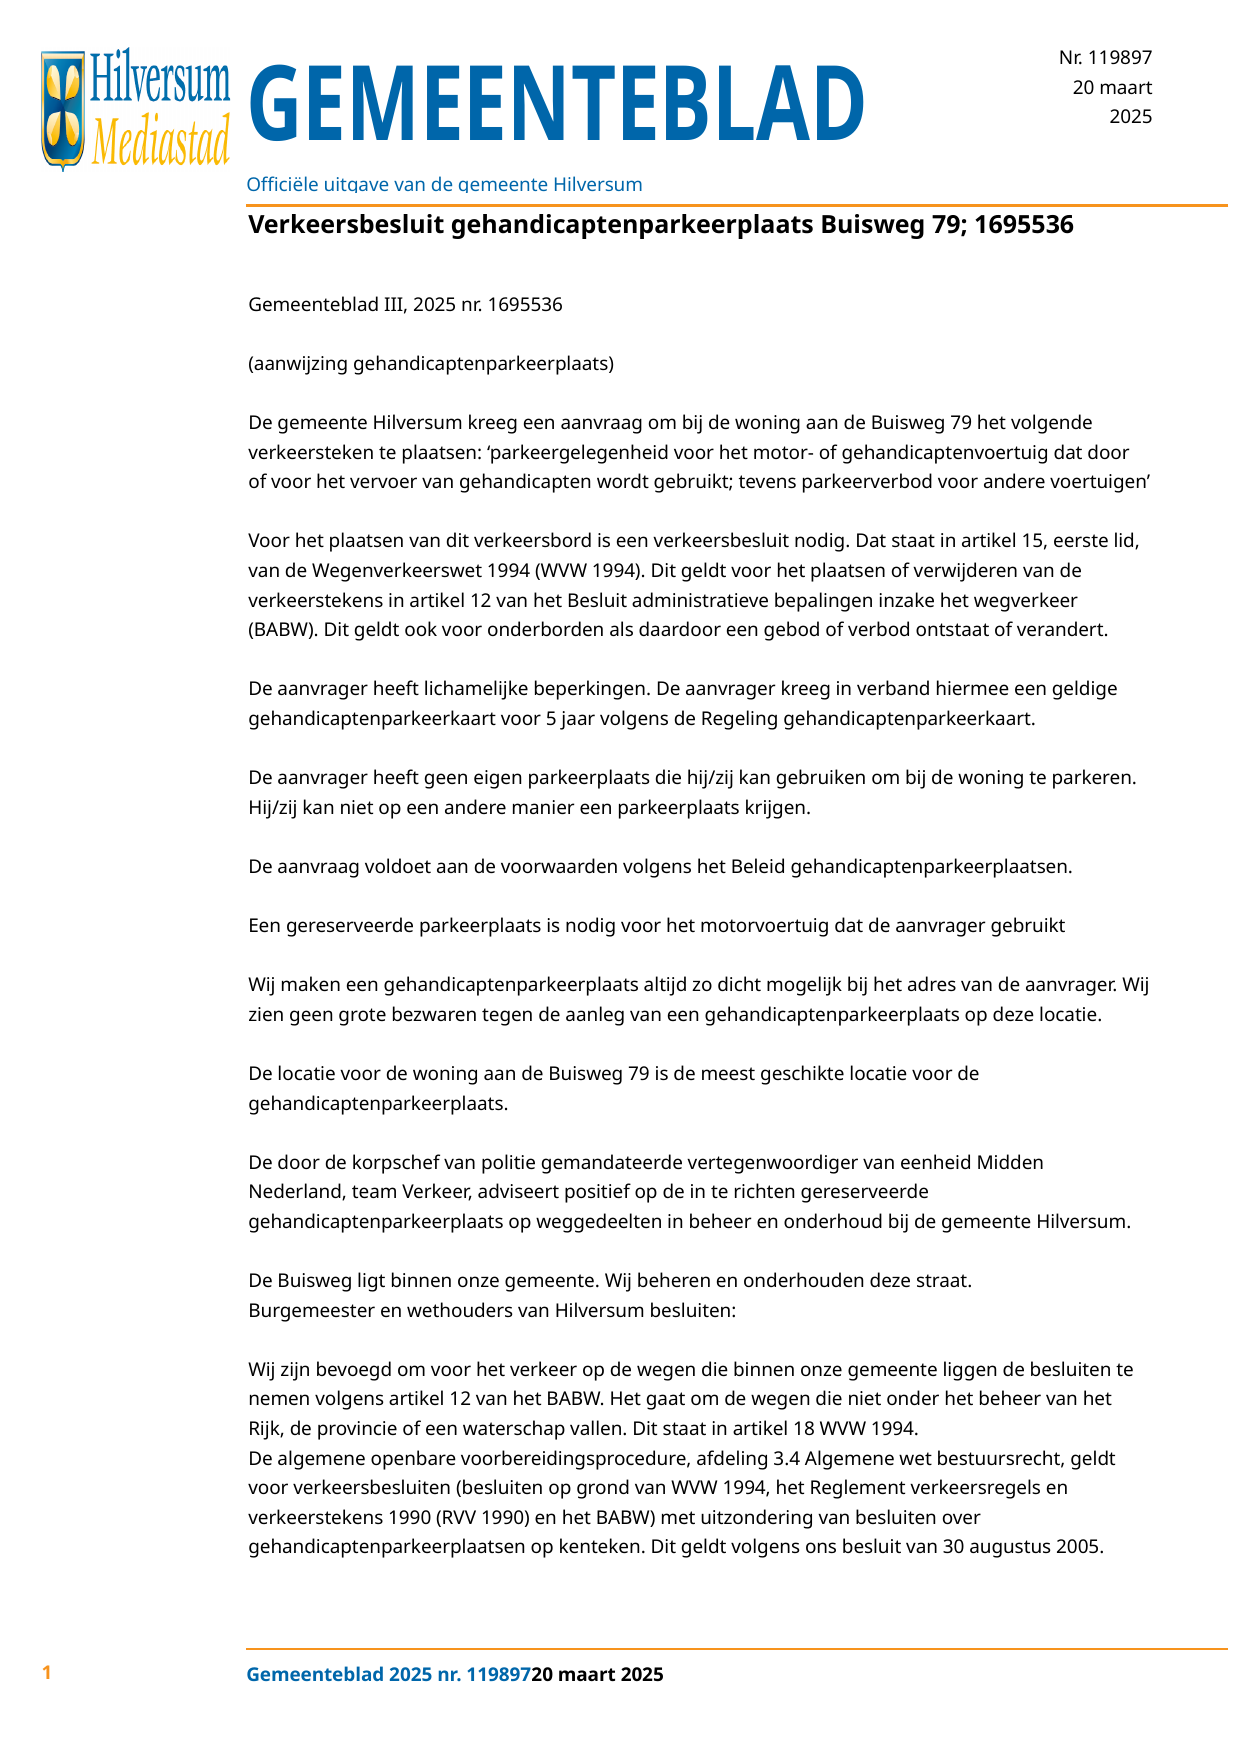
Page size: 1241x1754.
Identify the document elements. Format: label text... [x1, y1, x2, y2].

text gehandicaptenparkeerplaats op weggedeelten in beheer en onderhoud bij de gemeente Hilversum. [248, 1208, 1152, 1234]
text Burgemeester en wethouders van Hilversum besluiten: [248, 1297, 1152, 1323]
picture [41, 47, 231, 172]
text De Buisweg ligt binnen onze gemeente. Wij beheren en onderhouden deze straat. [248, 1267, 1152, 1293]
text Voor het plaatsen van dit verkeersbord is een verkeersbesluit nodig. Dat staat in artikel 15, eerste lid, van de Wegenverkeerswet 1994 (WVW 1994). Dit geldt voor het plaatsen of verwijderen van de verkeerstekens in artikel 12 van het Besluit administratieve bepalingen inzake het wegverkeer (BABW). Dit geldt ook voor onderborden als daardoor een gebod of verbod ontstaat of verandert. [248, 528, 1152, 642]
text (aanwijzing gehandicaptenparkeerplaats) [248, 350, 1152, 376]
text De aanvrager heeft geen eigen parkeerplaats die hij/zij kan gebruiken om bij de woning te parkeren. Hij/zij kan niet op een andere manier een parkeerplaats krijgen. [248, 764, 1152, 820]
text De gemeente Hilversum kreeg een aanvraag om bij de woning aan de Buisweg 79 het volgende verkeersteken te plaatsen: ‘parkeergelegenheid voor het motor- of gehandicaptenvoertuig dat door of voor het vervoer van gehandicapten wordt gebruikt; tevens parkeerverbod voor andere voertuigen’ [248, 409, 1152, 494]
text De aanvraag voldoet aan de voorwaarden volgens het Beleid gehandicaptenparkeerplaatsen. [248, 853, 1152, 879]
text Nederland, team Verkeer, adviseert positief op de in te richten gereserveerde [248, 1178, 1152, 1204]
text De door de korpschef van politie gemandateerde vertegenwoordiger van eenheid Midden [248, 1149, 1152, 1175]
text Een gereserveerde parkeerplaats is nodig voor het motorvoertuig dat de aanvrager gebruikt [248, 912, 1152, 938]
text Gemeenteblad III, 2025 nr. 1695536 [248, 291, 1152, 317]
text De locatie voor de woning aan de Buisweg 79 is de meest geschikte locatie voor de gehandicaptenparkeerplaats. [248, 1060, 1152, 1116]
text Wij maken een gehandicaptenparkeerplaats altijd zo dicht mogelijk bij het adres van de aanvrager. Wij zien geen grote bezwaren tegen de aanleg van een gehandicaptenparkeerplaats op deze locatie. [248, 971, 1152, 1027]
text Wij zijn bevoegd om voor het verkeer op de wegen die binnen onze gemeente liggen de besluiten te nemen volgens artikel 12 van het BABW. Het gaat om de wegen die niet onder het beheer van het Rijk, de provincie of een waterschap vallen. Dit staat in artikel 18 WVW 1994. [248, 1356, 1152, 1441]
text Verkeersbesluit gehandicaptenparkeerplaats Buisweg 79; 1695536 [248, 207, 1152, 241]
text De aanvrager heeft lichamelijke beperkingen. De aanvrager kreeg in verband hiermee een geldige gehandicaptenparkeerkaart voor 5 jaar volgens de Regeling gehandicaptenparkeerkaart. [248, 676, 1152, 731]
text De algemene openbare voorbereidingsprocedure, afdeling 3.4 Algemene wet bestuursrecht, geldt voor verkeersbesluiten (besluiten op grond van WVW 1994, het Reglement verkeersregels en verkeerstekens 1990 (RVV 1990) en het BABW) met uitzondering van besluiten over gehandicaptenparkeerplaatsen op kenteken. Dit geldt volgens ons besluit van 30 augustus 2005. [248, 1445, 1152, 1559]
